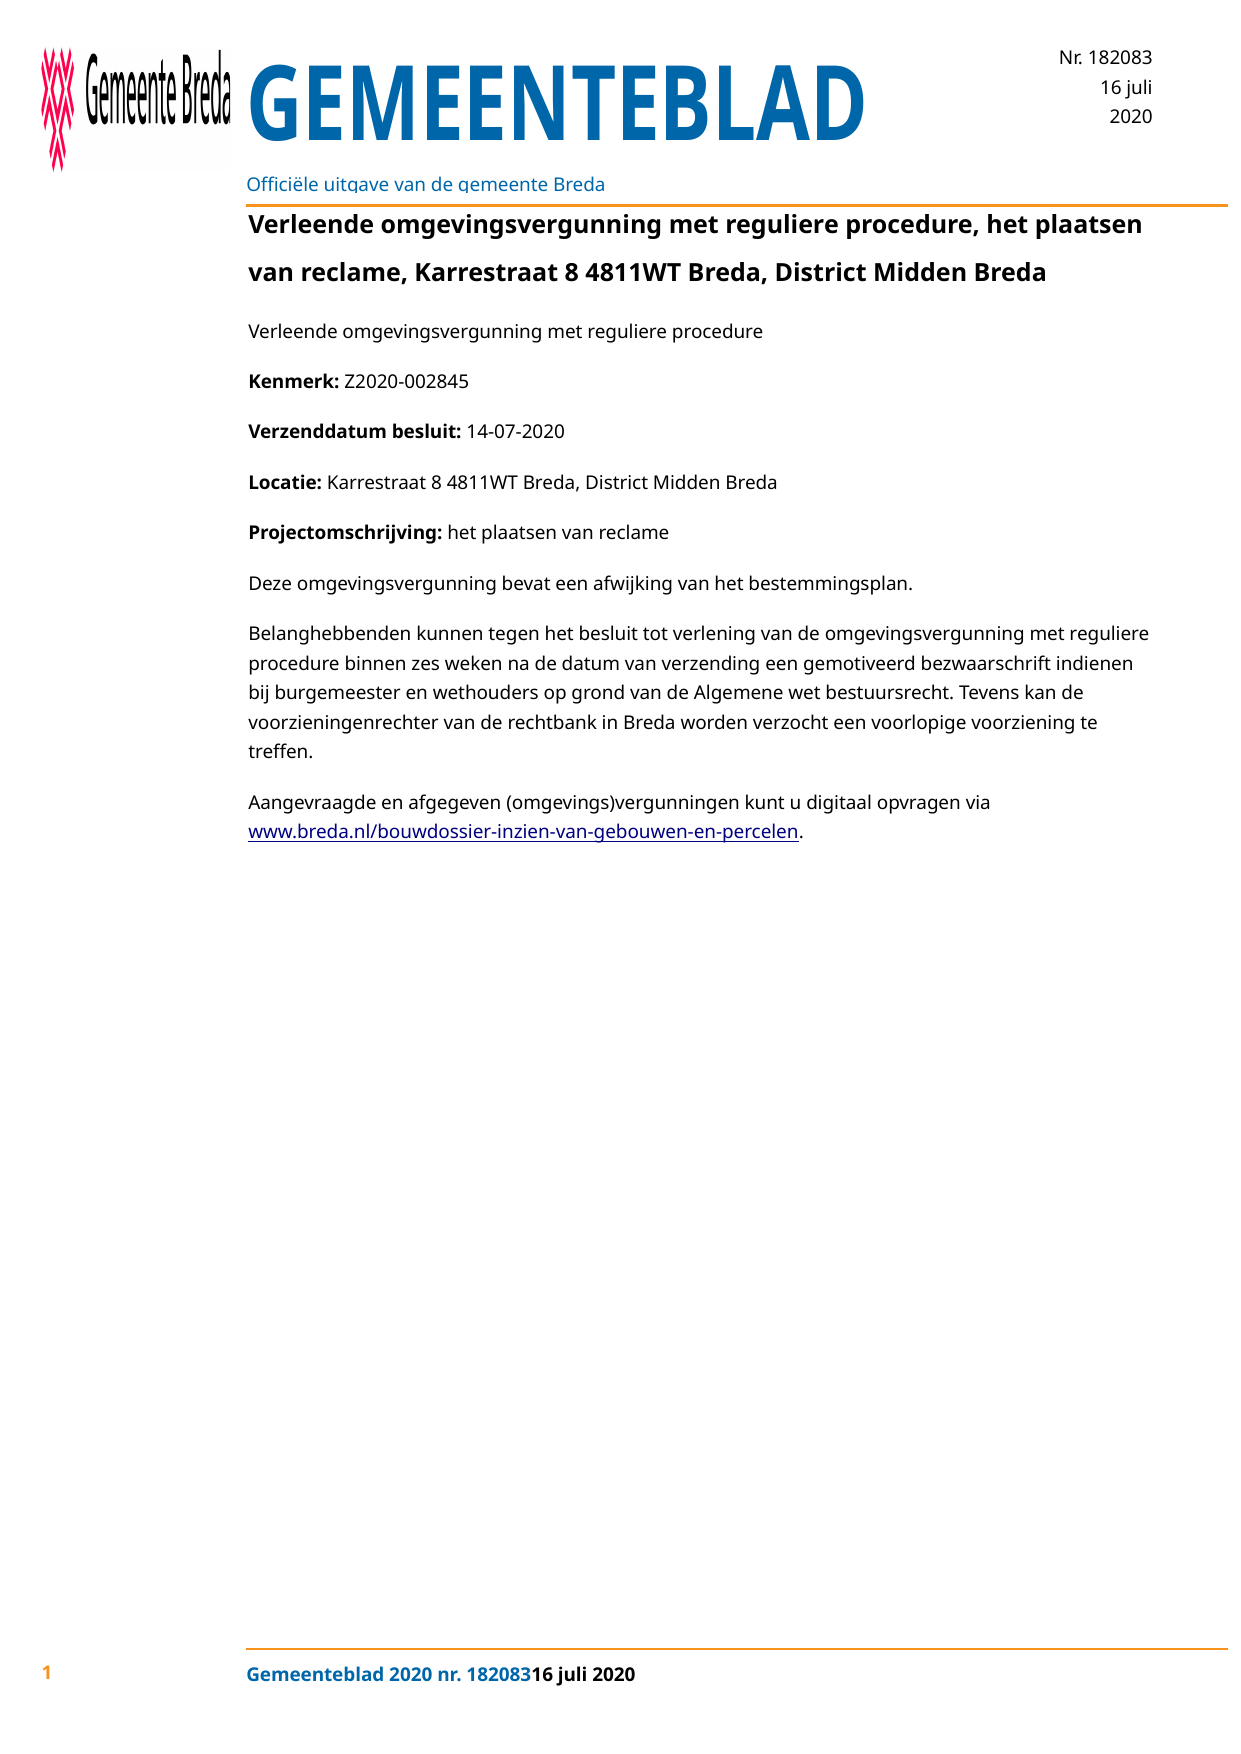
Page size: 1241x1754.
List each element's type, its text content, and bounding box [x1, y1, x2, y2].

text Projectomschrijving: het plaatsen van reclame [248, 519, 1152, 545]
text Aangevraagde en afgegeven (omgevings)vergunningen kunt u digitaal opvragen via www.breda.nl/bouwdossier-inzien-van-gebouwen-en-percelen. [248, 789, 1152, 844]
text Verzenddatum besluit: 14-07-2020 [248, 419, 1152, 444]
text Verleende omgevingsvergunning met reguliere procedure [248, 318, 1152, 344]
text Belanghebbenden kunnen tegen het besluit tot verlening van de omgevingsvergunning met reguliere procedure binnen zes weken na de datum van verzending een gemotiveerd bezwaarschrift indienen bij burgemeester en wethouders op grond van de Algemene wet bestuursrecht. Tevens kan de voorzieningenrechter van de rechtbank in Breda worden verzocht een voorlopige voorziening te treffen. [248, 620, 1152, 764]
text Kenmerk: Z2020-002845 [248, 368, 1152, 394]
text Locatie: Karrestraat 8 4811WT Breda, District Midden Breda [248, 469, 1152, 495]
picture [41, 47, 231, 172]
text Verleende omgevingsvergunning met reguliere procedure, het plaatsen van reclame, Karrestraat 8 4811WT Breda, District Midden Breda [248, 207, 1152, 288]
text Deze omgevingsvergunning bevat een afwijking van het bestemmingsplan. [248, 570, 1152, 596]
